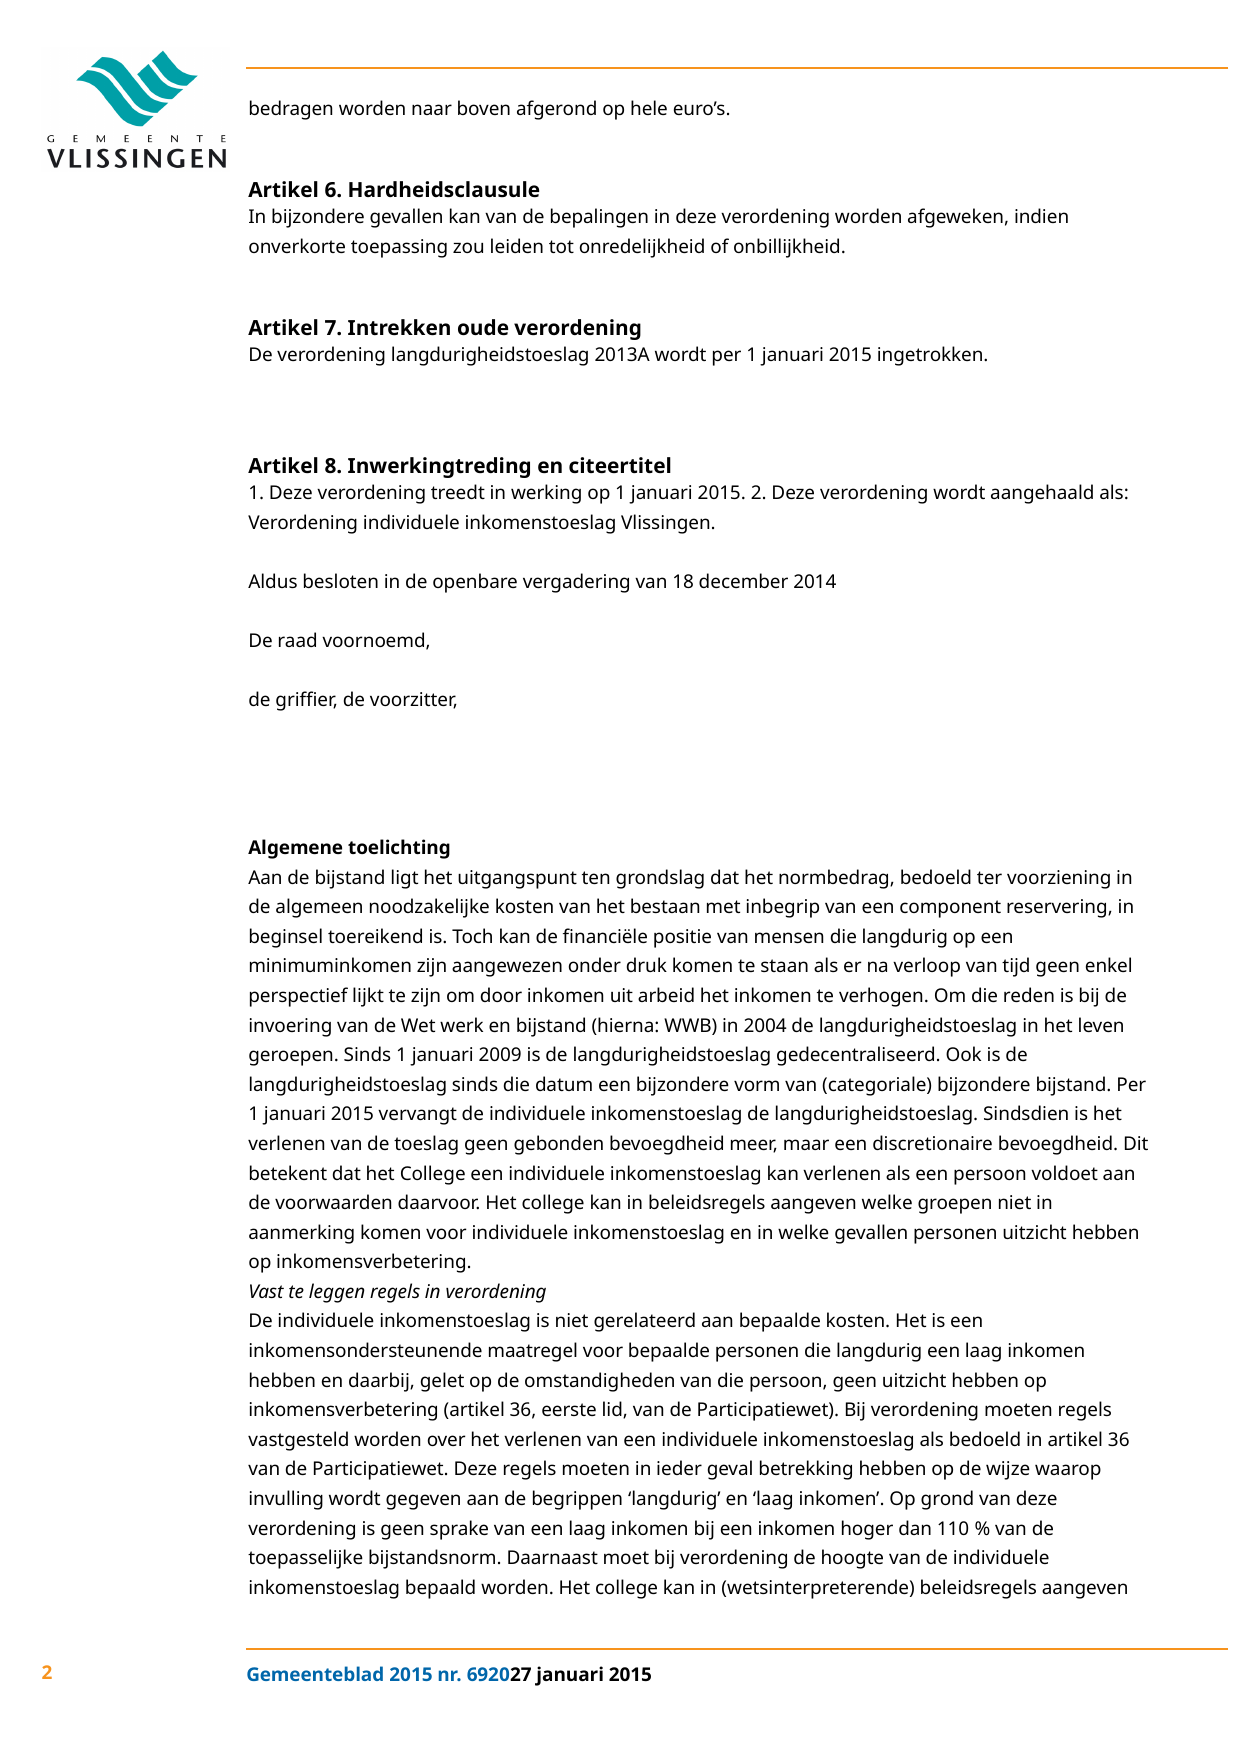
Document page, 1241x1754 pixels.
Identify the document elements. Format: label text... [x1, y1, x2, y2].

text 1. Deze verordening treedt in werking op 1 januari 2015. 2. Deze verordening wordt aangehaald als: Verordening individuele inkomenstoeslag Vlissingen. [248, 479, 1152, 534]
text Vast te leggen regels in verordening [248, 1278, 1152, 1304]
text De verordening langdurigheidstoeslag 2013A wordt per 1 januari 2015 ingetrokken. [248, 341, 1152, 367]
text De individuele inkomenstoeslag is niet gerelateerd aan bepaalde kosten. Het is een inkomensondersteunende maatregel voor bepaalde personen die langdurig een laag inkomen hebben en daarbij, gelet op de omstandigheden van die persoon, geen uitzicht hebben op inkomensverbetering (artikel 36, eerste lid, van de Participatiewet). Bij verordening moeten regels vastgesteld worden over het verlenen van een individuele inkomenstoeslag als bedoeld in artikel 36 van de Participatiewet. Deze regels moeten in ieder geval betrekking hebben op de wijze waarop invulling wordt gegeven aan de begrippen ‘langdurig’ en ‘laag inkomen’. Op grond van deze verordening is geen sprake van een laag inkomen bij een inkomen hoger dan 110 % van de toepasselijke bijstandsnorm. Daarnaast moet bij verordening de hoogte van de individuele inkomenstoeslag bepaald worden. Het college kan in (wetsinterpreterende) beleidsregels aangeven [248, 1308, 1152, 1599]
text Algemene toelichting [248, 834, 1152, 860]
picture [41, 47, 231, 172]
text Aan de bijstand ligt het uitgangspunt ten grondslag dat het normbedrag, bedoeld ter voorziening in de algemeen noodzakelijke kosten van het bestaan met inbegrip van een component reservering, in beginsel toereikend is. Toch kan de financiële positie van mensen die langdurig op een minimuminkomen zijn aangewezen onder druk komen te staan als er na verloop van tijd geen enkel perspectief lijkt te zijn om door inkomen uit arbeid het inkomen te verhogen. Om die reden is bij de invoering van de Wet werk en bijstand (hierna: WWB) in 2004 de langdurigheidstoeslag in het leven geroepen. Sinds 1 januari 2009 is de langdurigheidstoeslag gedecentraliseerd. Ook is de langdurigheidstoeslag sinds die datum een bijzondere vorm van (categoriale) bijzondere bijstand. Per 1 januari 2015 vervangt de individuele inkomenstoeslag de langdurigheidstoeslag. Sindsdien is het verlenen van de toeslag geen gebonden bevoegdheid meer, maar een discretionaire bevoegdheid. Dit betekent dat het College een individuele inkomenstoeslag kan verlenen als een persoon voldoet aan de voorwaarden daarvoor. Het college kan in beleidsregels aangeven welke groepen niet in aanmerking komen voor individuele inkomenstoeslag en in welke gevallen personen uitzicht hebben op inkomensverbetering. [248, 864, 1152, 1274]
text de griffier, de voorzitter, [248, 686, 1152, 712]
text In bijzondere gevallen kan van de bepalingen in deze verordening worden afgeweken, indien onverkorte toepassing zou leiden tot onredelijkheid of onbillijkheid. [248, 203, 1152, 258]
text De raad voornoemd, [248, 627, 1152, 653]
text Artikel 6. Hardheidsclausule [248, 175, 1152, 203]
text bedragen worden naar boven afgerond op hele euro’s. [248, 95, 1152, 121]
text Artikel 8. Inwerkingtreding en citeertitel [248, 451, 1152, 479]
text Artikel 7. Intrekken oude verordening [248, 313, 1152, 341]
text Aldus besloten in de openbare vergadering van 18 december 2014 [248, 568, 1152, 594]
